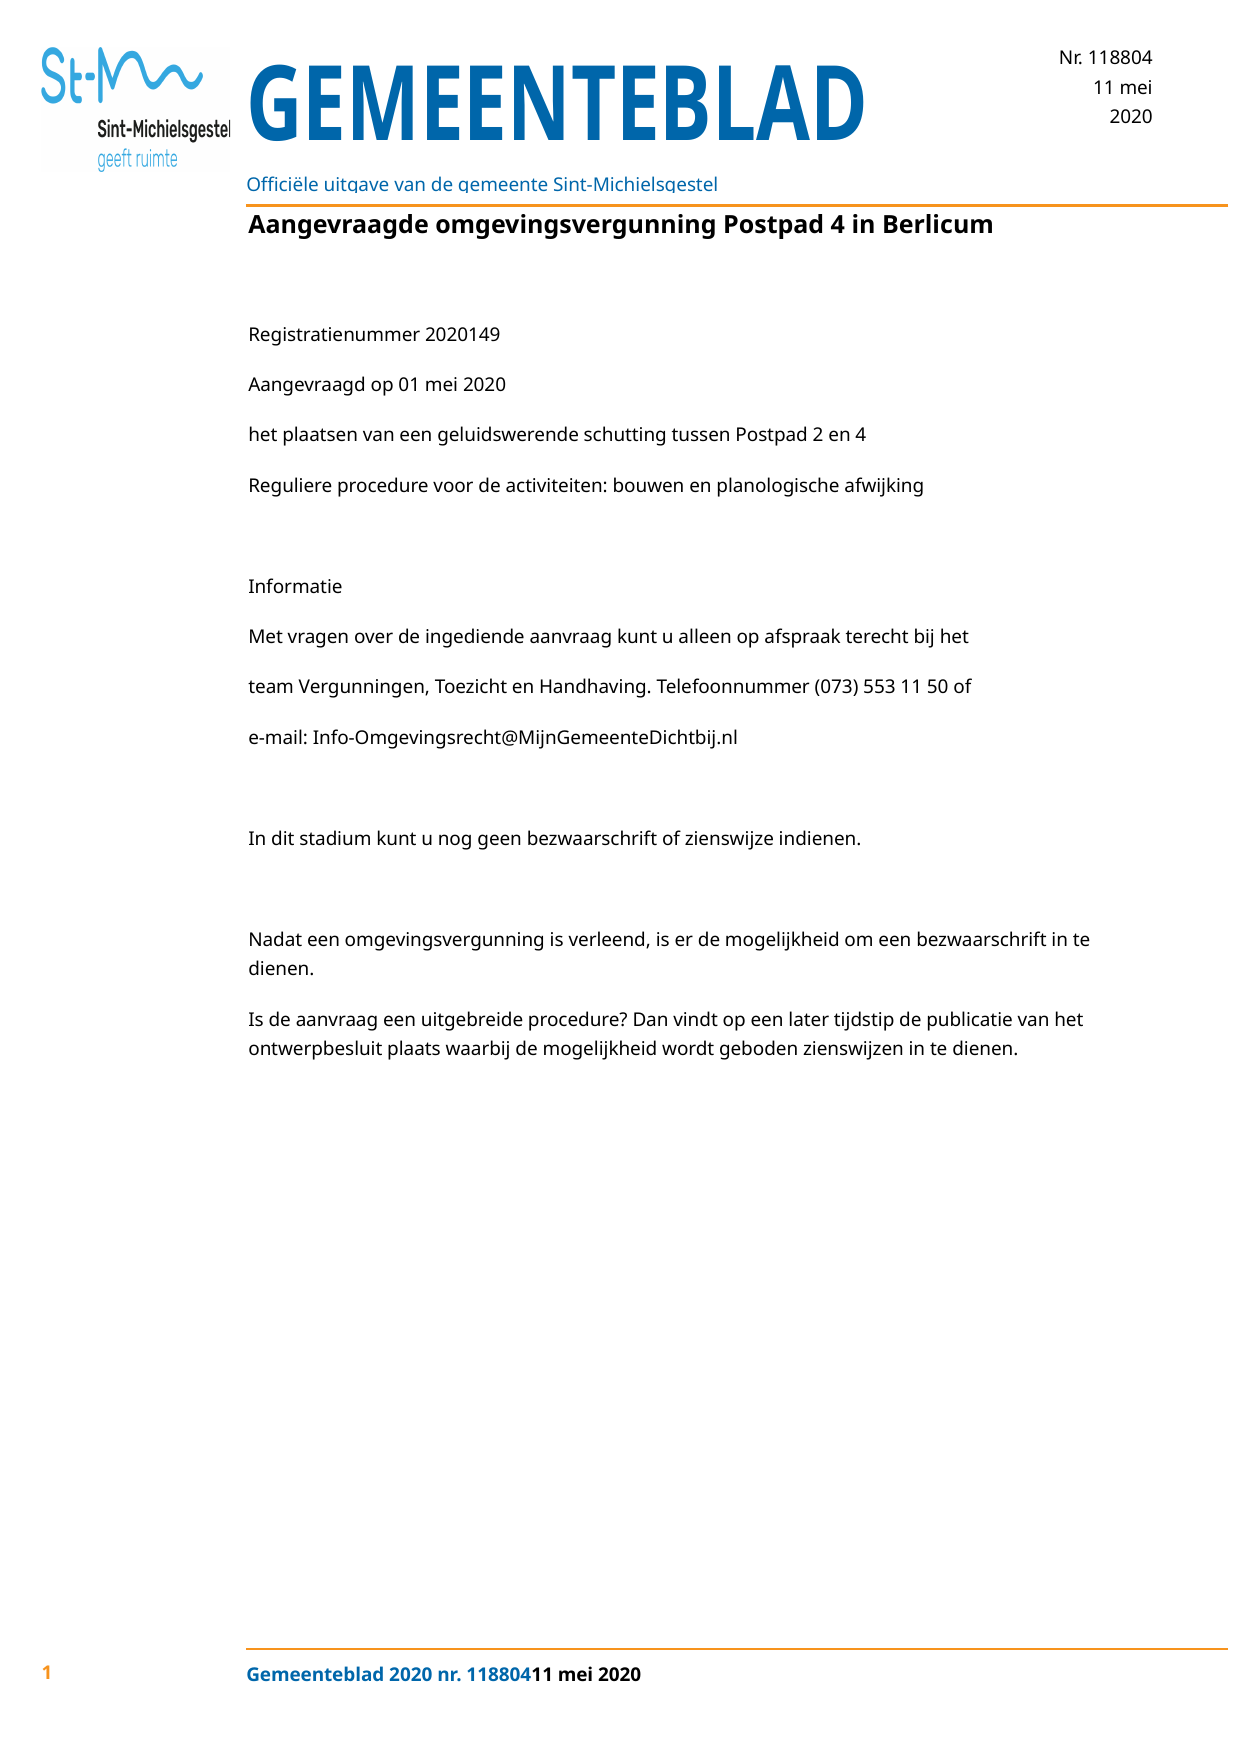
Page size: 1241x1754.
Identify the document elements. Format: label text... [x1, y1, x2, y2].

text Met vragen over de ingediende aanvraag kunt u alleen op afspraak terecht bij het [248, 623, 1152, 649]
text Is de aanvraag een uitgebreide procedure? Dan vindt op een later tijdstip de publicatie van het ontwerpbesluit plaats waarbij de mogelijkheid wordt geboden zienswijzen in te dienen. [248, 1006, 1152, 1061]
text Registratienummer 2020149 [248, 321, 1152, 346]
text Nadat een omgevingsvergunning is verleend, is er de mogelijkheid om een bezwaarschrift in te dienen. [248, 926, 1152, 981]
text het plaatsen van een geluidswerende schutting tussen Postpad 2 en 4 [248, 422, 1152, 447]
text team Vergunningen, Toezicht en Handhaving. Telefoonnummer (073) 553 11 50 of [248, 674, 1152, 699]
text Informatie [248, 573, 1152, 598]
text Aangevraagde omgevingsvergunning Postpad 4 in Berlicum [248, 207, 1152, 241]
text In dit stadium kunt u nog geen bezwaarschrift of zienswijze indienen. [248, 825, 1152, 851]
text Aangevraagd op 01 mei 2020 [248, 371, 1152, 397]
text e-mail: Info-Omgevingsrecht@MijnGemeenteDichtbij.nl [248, 724, 1152, 750]
text Reguliere procedure voor de activiteiten: bouwen en planologische afwijking [248, 472, 1152, 498]
picture [41, 47, 231, 172]
